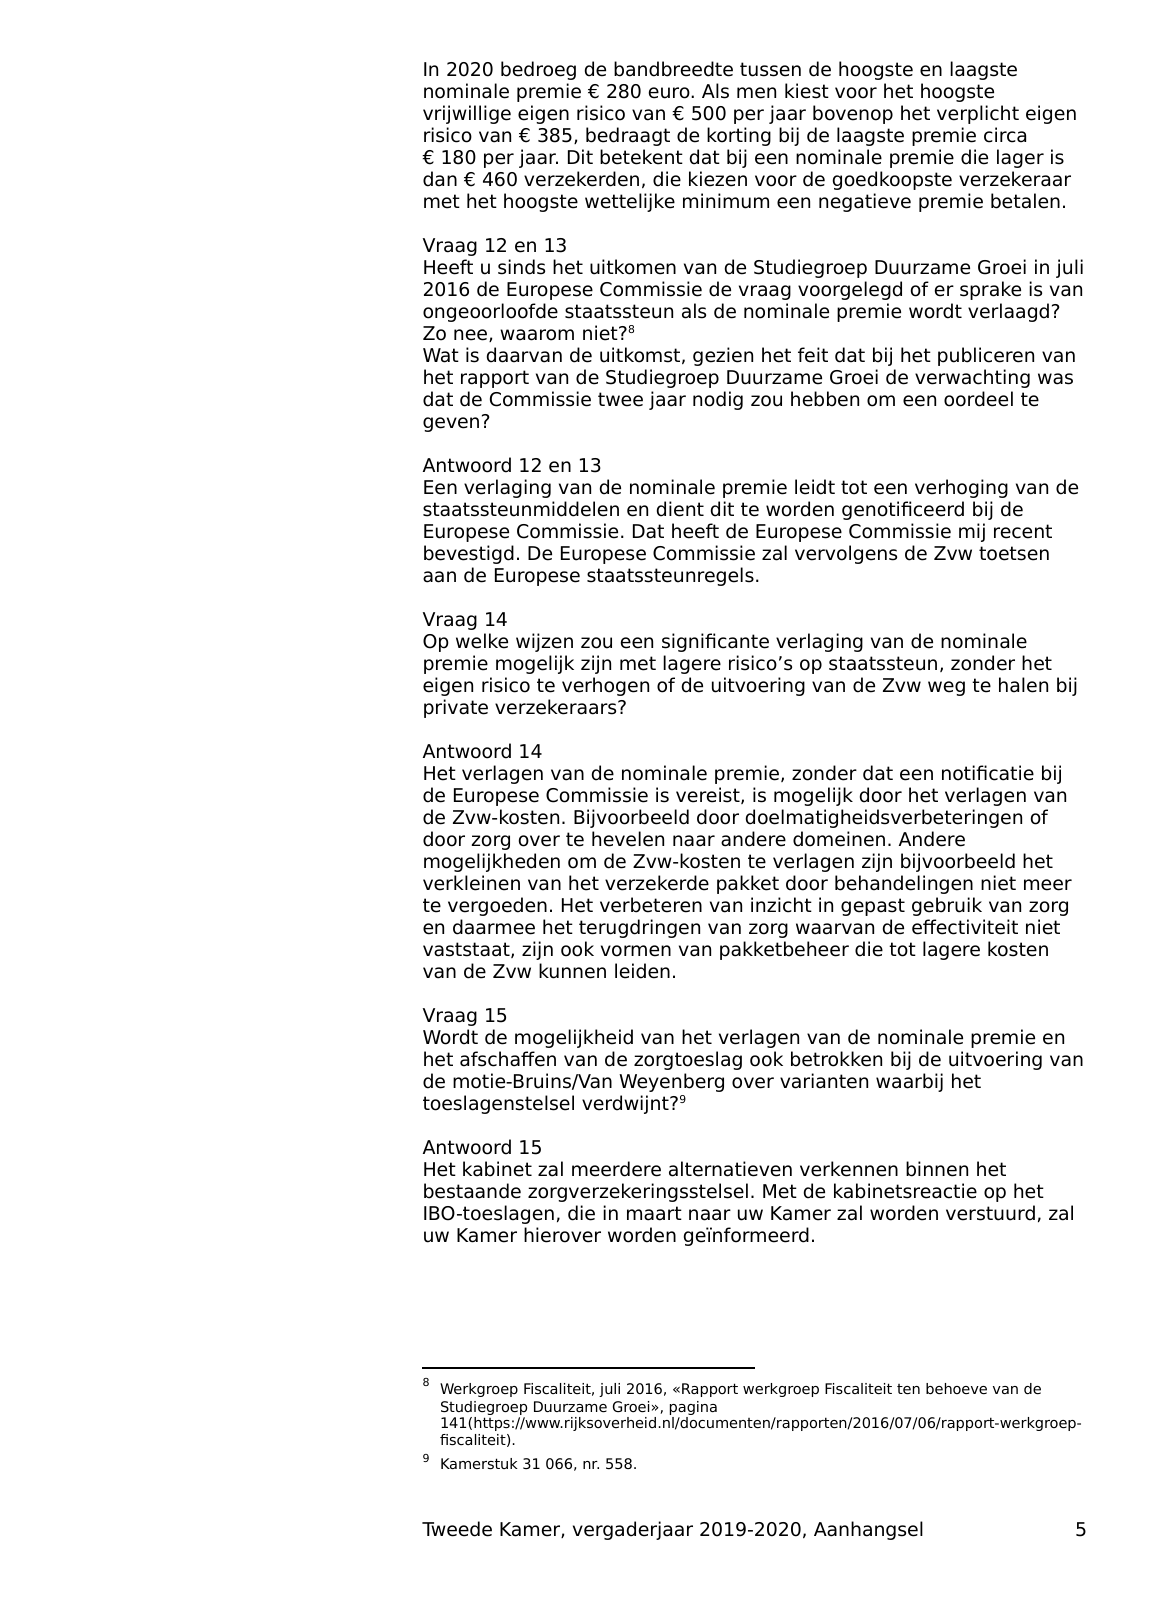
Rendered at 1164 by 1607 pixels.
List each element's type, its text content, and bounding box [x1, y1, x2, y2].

text Wordt de mogelijkheid van het verlagen van de nominale premie en het afschaffen van de zorgtoeslag ook betrokken bij de uitvoering van de motie-Bruins/Van Weyenberg over varianten waarbij het toeslagenstelsel verdwijnt? [422, 1027, 1087, 1115]
text Heeft u sinds het uitkomen van de Studiegroep Duurzame Groei in juli 2016 de Europese Commissie de vraag voorgelegd of er sprake is van ongeoorloofde staatssteun als de nominale premie wordt verlaagd? Zo nee, waarom niet? [422, 257, 1087, 345]
text Het verlagen van de nominale premie, zonder dat een notificatie bij de Europese Commissie is vereist, is mogelijk door het verlagen van de Zvw-kosten. Bijvoorbeeld door doelmatigheidsverbeteringen of door zorg over te hevelen naar andere domeinen. Andere mogelijkheden om de Zvw-kosten te verlagen zijn bijvoorbeeld het verkleinen van het verzekerde pakket door behandelingen niet meer te vergoeden. Het verbeteren van inzicht in gepast gebruik van zorg en daarmee het terugdringen van zorg waarvan de effectiviteit niet vaststaat, zijn ook vormen van pakketbeheer die tot lagere kosten van de Zvw kunnen leiden. [422, 763, 1087, 983]
text Een verlaging van de nominale premie leidt tot een verhoging van de staatssteunmiddelen en dient dit te worden genotificeerd bij de Europese Commissie. Dat heeft de Europese Commissie mij recent bevestigd. De Europese Commissie zal vervolgens de Zvw toetsen aan de Europese staatssteunregels. [422, 477, 1087, 587]
text Antwoord 14 [422, 741, 1087, 763]
text Vraag 15 [422, 1005, 1087, 1027]
text Antwoord 12 en 13 [422, 455, 1087, 477]
text Het kabinet zal meerdere alternatieven verkennen binnen het bestaande zorgverzekeringsstelsel. Met de kabinetsreactie op het IBO-toeslagen, die in maart naar uw Kamer zal worden verstuurd, zal uw Kamer hierover worden geïnformeerd. [422, 1159, 1087, 1247]
text Werkgroep Fiscaliteit, juli 2016, «Rapport werkgroep Fiscaliteit ten behoeve van de Studiegroep Duurzame Groei», pagina 141(https://www.rijksoverheid.nl/documenten/rapporten/2016/07/06/rapport-werkgroep-fiscaliteit). [422, 1377, 1087, 1449]
text Antwoord 15 [422, 1137, 1087, 1159]
text Wat is daarvan de uitkomst, gezien het feit dat bij het publiceren van het rapport van de Studiegroep Duurzame Groei de verwachting was dat de Commissie twee jaar nodig zou hebben om een oordeel te geven? [422, 345, 1087, 433]
text Vraag 12 en 13 [422, 235, 1087, 257]
text Kamerstuk 31 066, nr. 558. [422, 1452, 1087, 1474]
text Op welke wijzen zou een significante verlaging van de nominale premie mogelijk zijn met lagere risico’s op staatssteun, zonder het eigen risico te verhogen of de uitvoering van de Zvw weg te halen bij private verzekeraars? [422, 631, 1087, 719]
text In 2020 bedroeg de bandbreedte tussen de hoogste en laagste nominale premie € 280 euro. Als men kiest voor het hoogste vrijwillige eigen risico van € 500 per jaar bovenop het verplicht eigen risico van € 385, bedraagt de korting bij de laagste premie circa € 180 per jaar. Dit betekent dat bij een nominale premie die lager is dan € 460 verzekerden, die kiezen voor de goedkoopste verzekeraar met het hoogste wettelijke minimum een negatieve premie betalen. [422, 59, 1087, 213]
text Vraag 14 [422, 609, 1087, 631]
